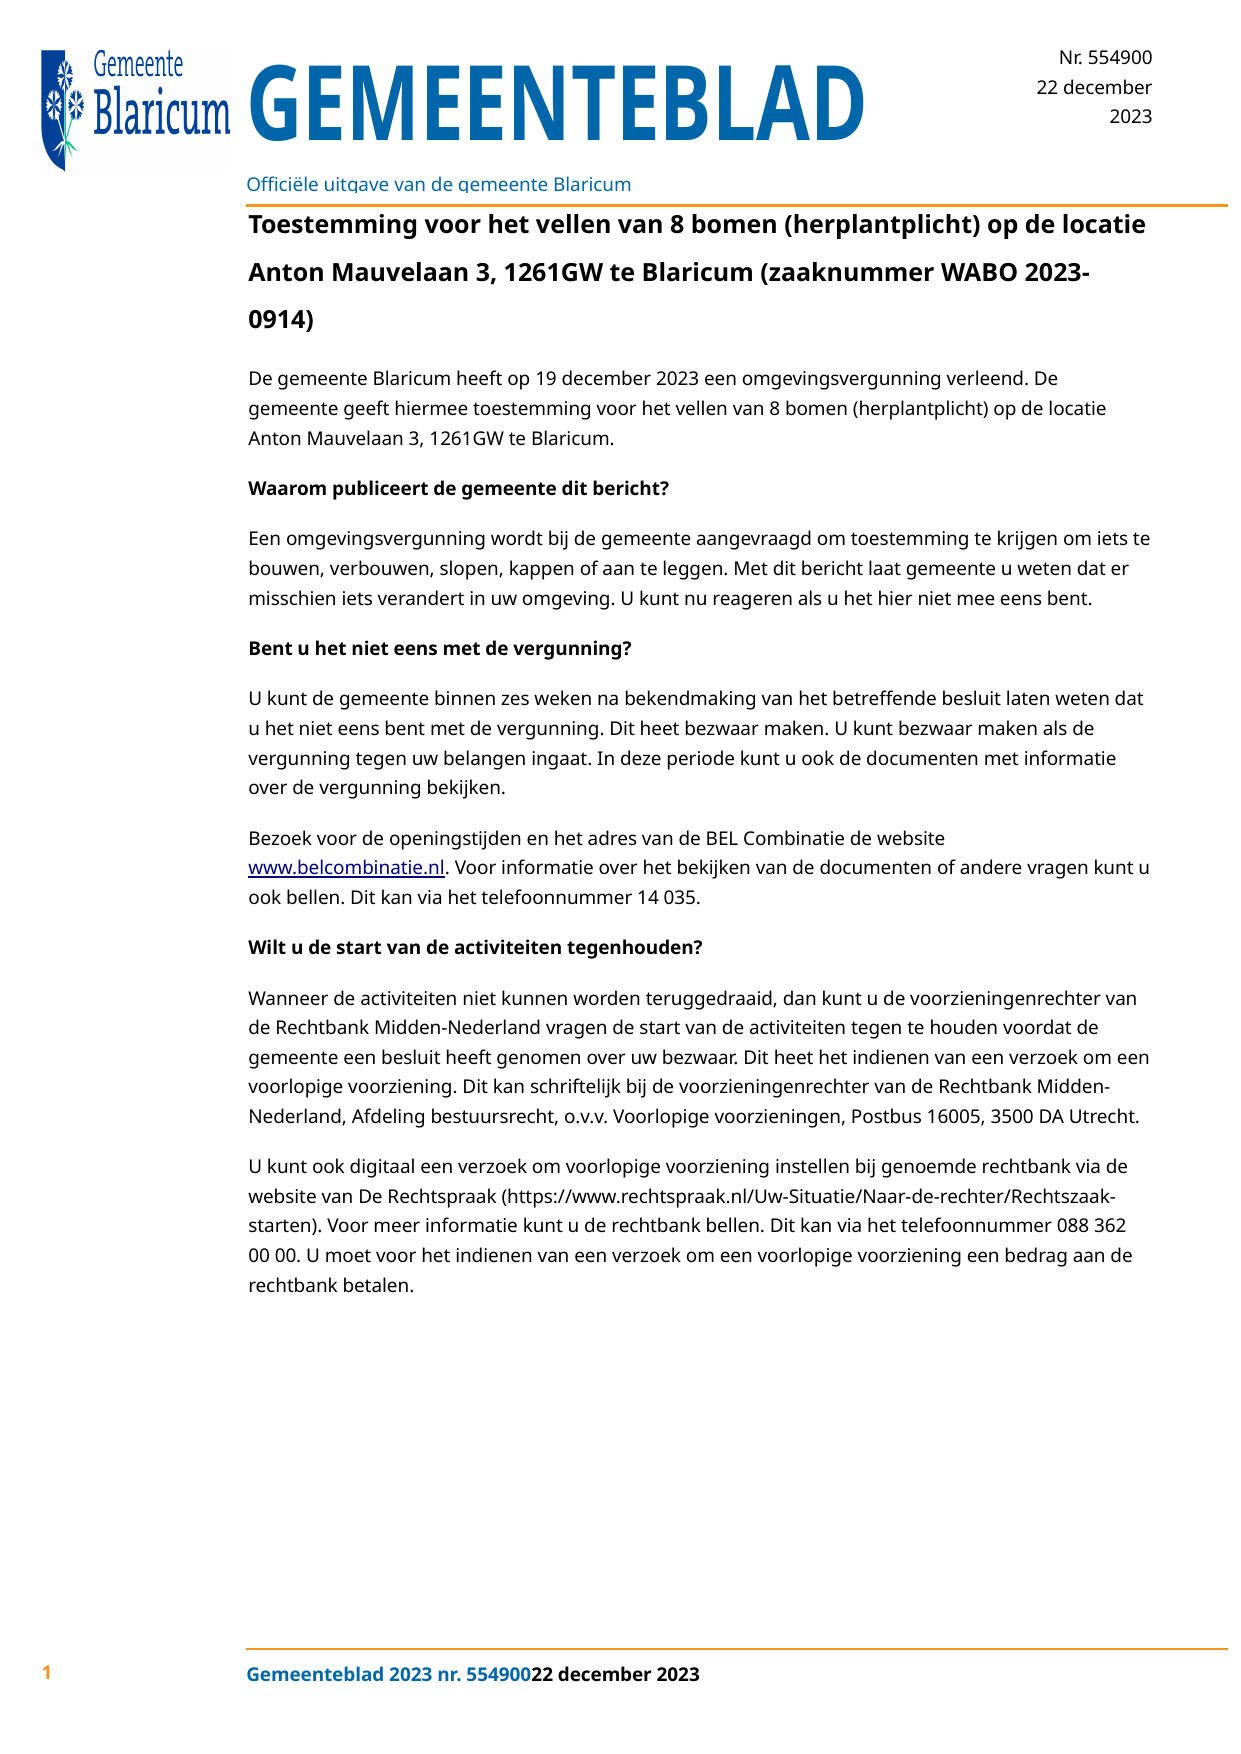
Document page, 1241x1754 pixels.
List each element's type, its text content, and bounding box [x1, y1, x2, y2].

text Wanneer de activiteiten niet kunnen worden teruggedraaid, dan kunt u de voorzieningenrechter van de Rechtbank Midden-Nederland vragen de start van de activiteiten tegen te houden voordat de gemeente een besluit heeft genomen over uw bezwaar. Dit heet het indienen van een verzoek om een voorlopige voorziening. Dit kan schriftelijk bij de voorzieningenrechter van de Rechtbank Midden-Nederland, Afdeling bestuursrecht, o.v.v. Voorlopige voorzieningen, Postbus 16005, 3500 DA Utrecht. [248, 985, 1152, 1129]
picture [41, 47, 231, 172]
text Waarom publiceert de gemeente dit bericht? [248, 475, 1152, 501]
text U kunt ook digitaal een verzoek om voorlopige voorziening instellen bij genoemde rechtbank via de website van De Rechtspraak (https://www.rechtspraak.nl/Uw-Situatie/Naar-de-rechter/Rechtszaak-starten). Voor meer informatie kunt u de rechtbank bellen. Dit kan via het telefoonnummer 088 362 00 00. U moet voor het indienen van een verzoek om een voorlopige voorziening een bedrag aan de rechtbank betalen. [248, 1153, 1152, 1297]
text Bent u het niet eens met de vergunning? [248, 635, 1152, 661]
text U kunt de gemeente binnen zes weken na bekendmaking van het betreffende besluit laten weten dat u het niet eens bent met de vergunning. Dit heet bezwaar maken. U kunt bezwaar maken als de vergunning tegen uw belangen ingaat. In deze periode kunt u ook de documenten met informatie over de vergunning bekijken. [248, 686, 1152, 800]
text De gemeente Blaricum heeft op 19 december 2023 een omgevingsvergunning verleend. De gemeente geeft hiermee toestemming voor het vellen van 8 bomen (herplantplicht) op de locatie Anton Mauvelaan 3, 1261GW te Blaricum. [248, 366, 1152, 450]
text Wilt u de start van de activiteiten tegenhouden? [248, 934, 1152, 960]
text Bezoek voor de openingstijden en het adres van de BEL Combinatie de website www.belcombinatie.nl. Voor informatie over het bekijken van de documenten of andere vragen kunt u ook bellen. Dit kan via het telefoonnummer 14 035. [248, 825, 1152, 909]
text Toestemming voor het vellen van 8 bomen (herplantplicht) op de locatie Anton Mauvelaan 3, 1261GW te Blaricum (zaaknummer WABO 2023-0914) [248, 207, 1152, 336]
text Een omgevingsvergunning wordt bij de gemeente aangevraagd om toestemming te krijgen om iets te bouwen, verbouwen, slopen, kappen of aan te leggen. Met dit bericht laat gemeente u weten dat er misschien iets verandert in uw omgeving. U kunt nu reageren als u het hier niet mee eens bent. [248, 526, 1152, 610]
